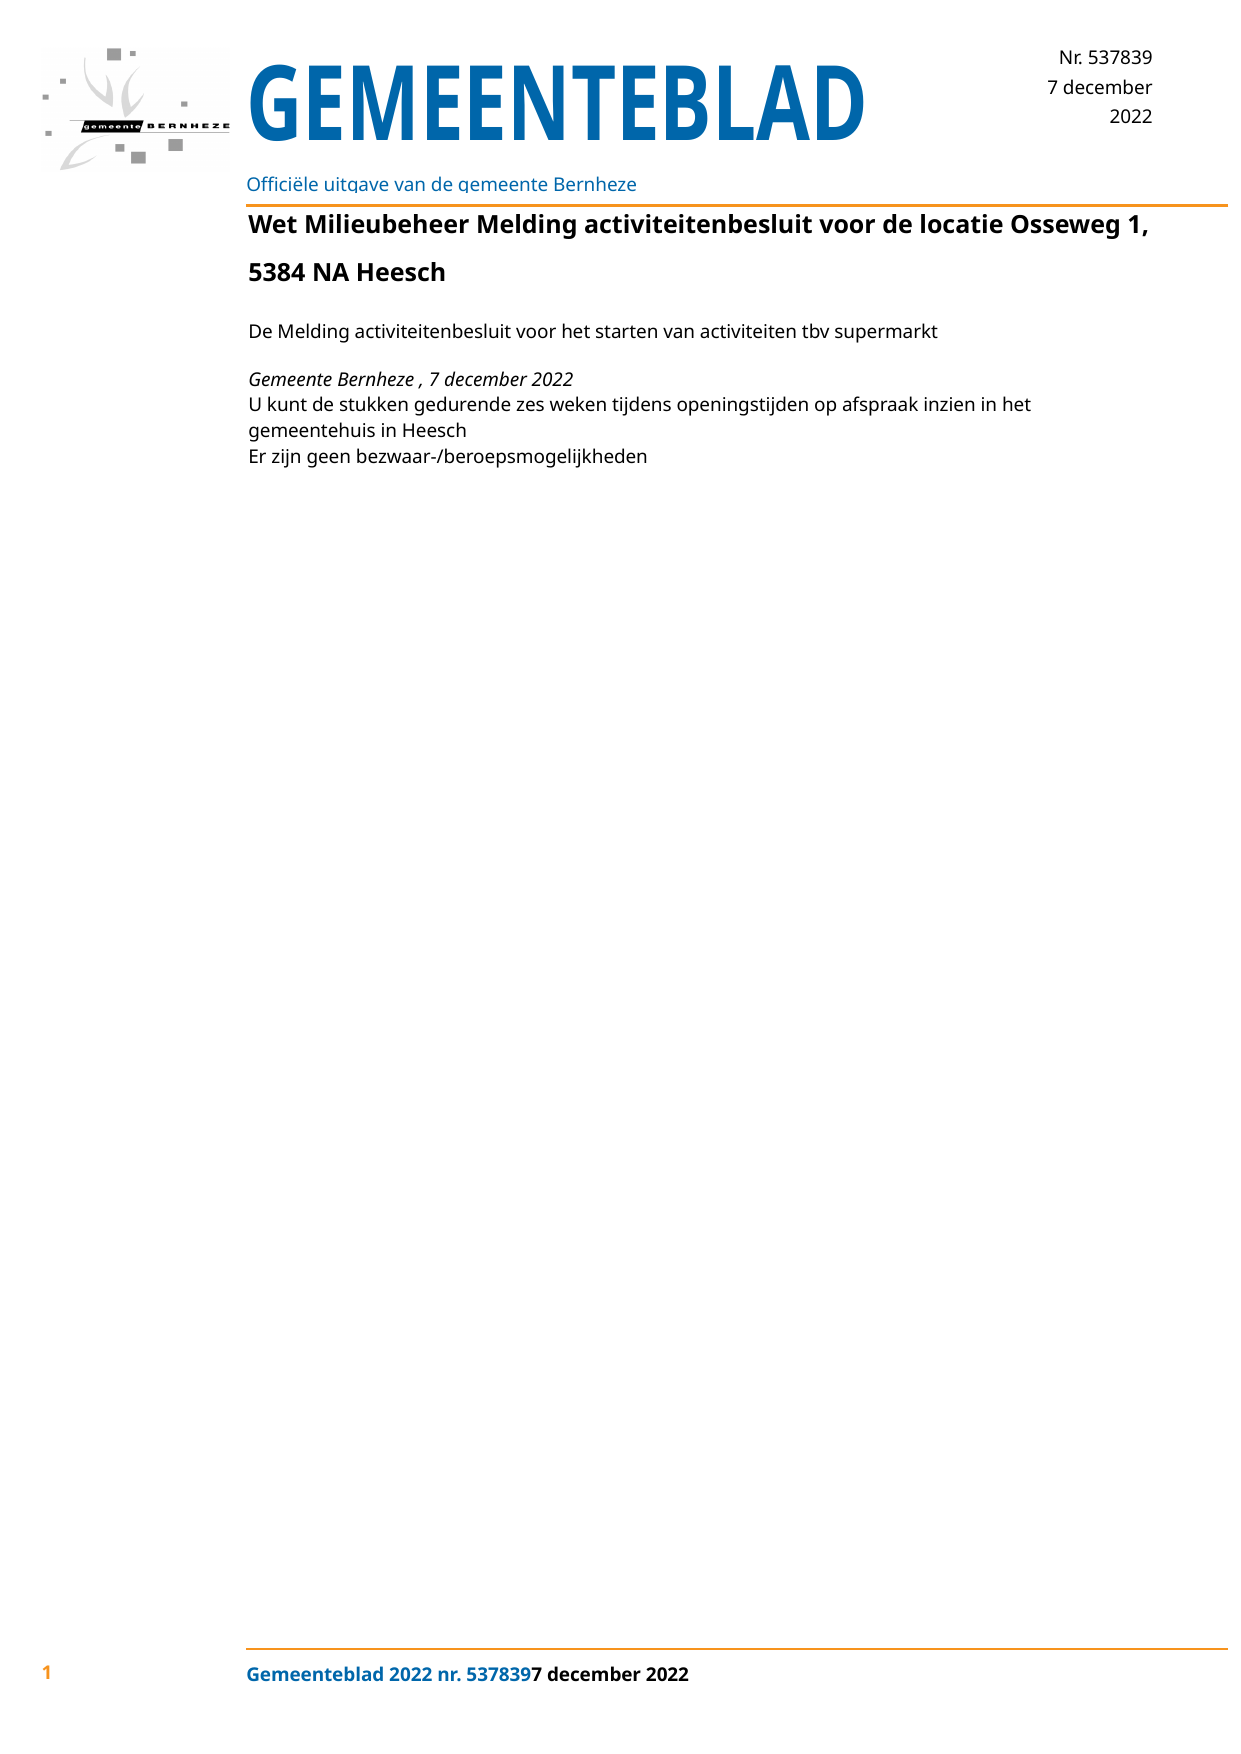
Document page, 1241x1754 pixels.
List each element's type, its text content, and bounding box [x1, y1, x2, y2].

text U kunt de stukken gedurende zes weken tijdens openingstijden op afspraak inzien in het gemeentehuis in Heesch [248, 391, 1152, 443]
picture [41, 47, 231, 172]
text Wet Milieubeheer Melding activiteitenbesluit voor de locatie Osseweg 1, 5384 NA Heesch [248, 207, 1152, 288]
text Er zijn geen bezwaar-/beroepsmogelijkheden [248, 443, 1152, 469]
text De Melding activiteitenbesluit voor het starten van activiteiten tbv supermarkt [248, 318, 1152, 344]
text Gemeente Bernheze , 7 december 2022 [248, 366, 1152, 391]
